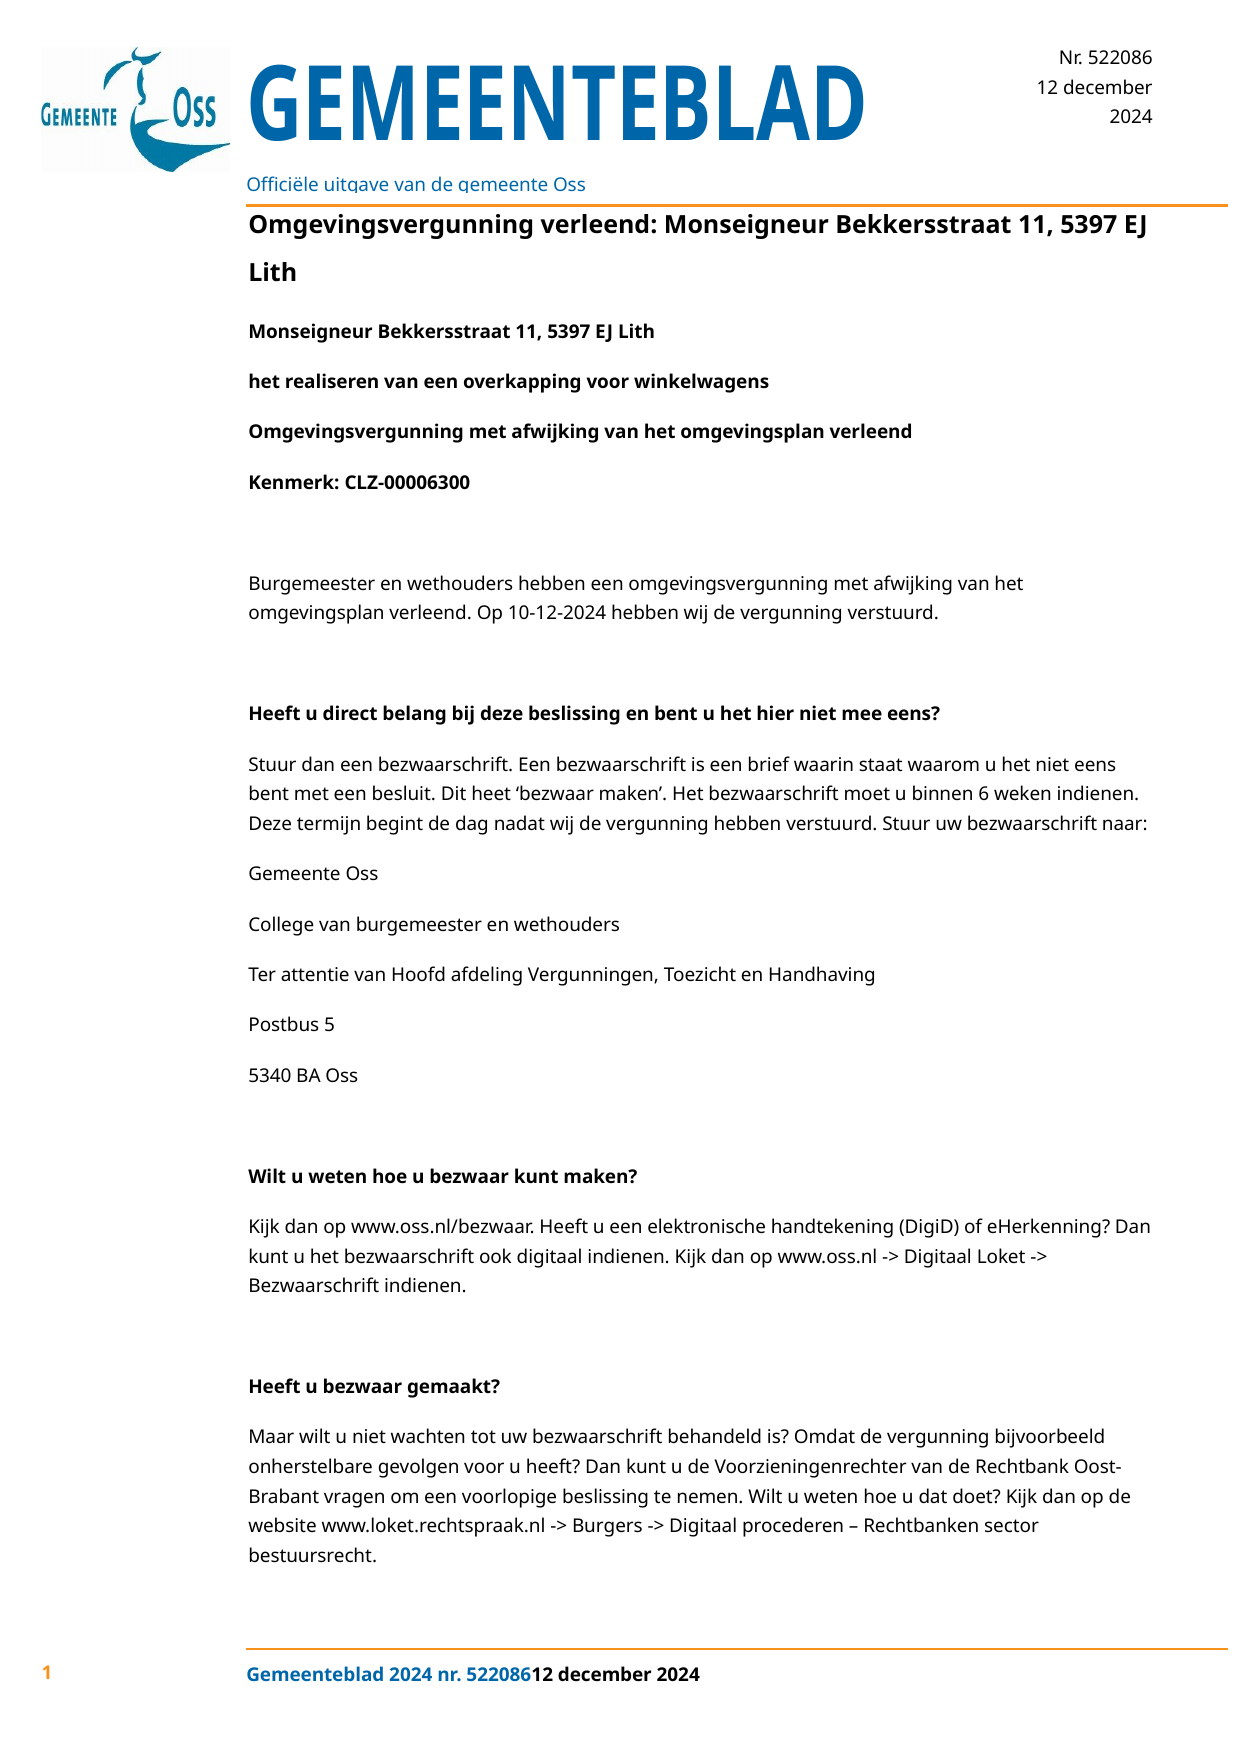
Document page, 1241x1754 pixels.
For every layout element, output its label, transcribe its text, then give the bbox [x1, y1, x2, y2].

text Heeft u bezwaar gemaakt? [248, 1373, 1152, 1399]
text Kenmerk: CLZ-00006300 [248, 469, 1152, 495]
text Ter attentie van Hoofd afdeling Vergunningen, Toezicht en Handhaving [248, 961, 1152, 987]
text Heeft u direct belang bij deze beslissing en bent u het hier niet mee eens? [248, 700, 1152, 726]
text Maar wilt u niet wachten tot uw bezwaarschrift behandeld is? Omdat de vergunning bijvoorbeeld onherstelbare gevolgen voor u heeft? Dan kunt u de Voorzieningenrechter van de Rechtbank Oost-Brabant vragen om een voorlopige beslissing te nemen. Wilt u weten hoe u dat doet? Kijk dan op de website www.loket.rechtspraak.nl -> Burgers -> Digitaal procederen – Rechtbanken sector bestuursrecht. [248, 1424, 1152, 1568]
text Monseigneur Bekkersstraat 11, 5397 EJ Lith [248, 318, 1152, 344]
text Omgevingsvergunning verleend: Monseigneur Bekkersstraat 11, 5397 EJ Lith [248, 207, 1152, 288]
text Wilt u weten hoe u bezwaar kunt maken? [248, 1163, 1152, 1189]
text 5340 BA Oss [248, 1062, 1152, 1088]
text Burgemeester en wethouders hebben een omgevingsvergunning met afwijking van het omgevingsplan verleend. Op 10-12-2024 hebben wij de vergunning verstuurd. [248, 570, 1152, 625]
text Stuur dan een bezwaarschrift. Een bezwaarschrift is een brief waarin staat waarom u het niet eens bent met een besluit. Dit heet ‘bezwaar maken’. Het bezwaarschrift moet u binnen 6 weken indienen. Deze termijn begint de dag nadat wij de vergunning hebben verstuurd. Stuur uw bezwaarschrift naar: [248, 751, 1152, 836]
text Postbus 5 [248, 1012, 1152, 1037]
text het realiseren van een overkapping voor winkelwagens [248, 368, 1152, 394]
text Omgevingsvergunning met afwijking van het omgevingsplan verleend [248, 419, 1152, 444]
text Kijk dan op www.oss.nl/bezwaar. Heeft u een elektronische handtekening (DigiD) of eHerkenning? Dan kunt u het bezwaarschrift ook digitaal indienen. Kijk dan op www.oss.nl -> Digitaal Loket -> Bezwaarschrift indienen. [248, 1213, 1152, 1298]
text Gemeente Oss [248, 860, 1152, 886]
picture [41, 47, 231, 172]
text College van burgemeester en wethouders [248, 911, 1152, 937]
